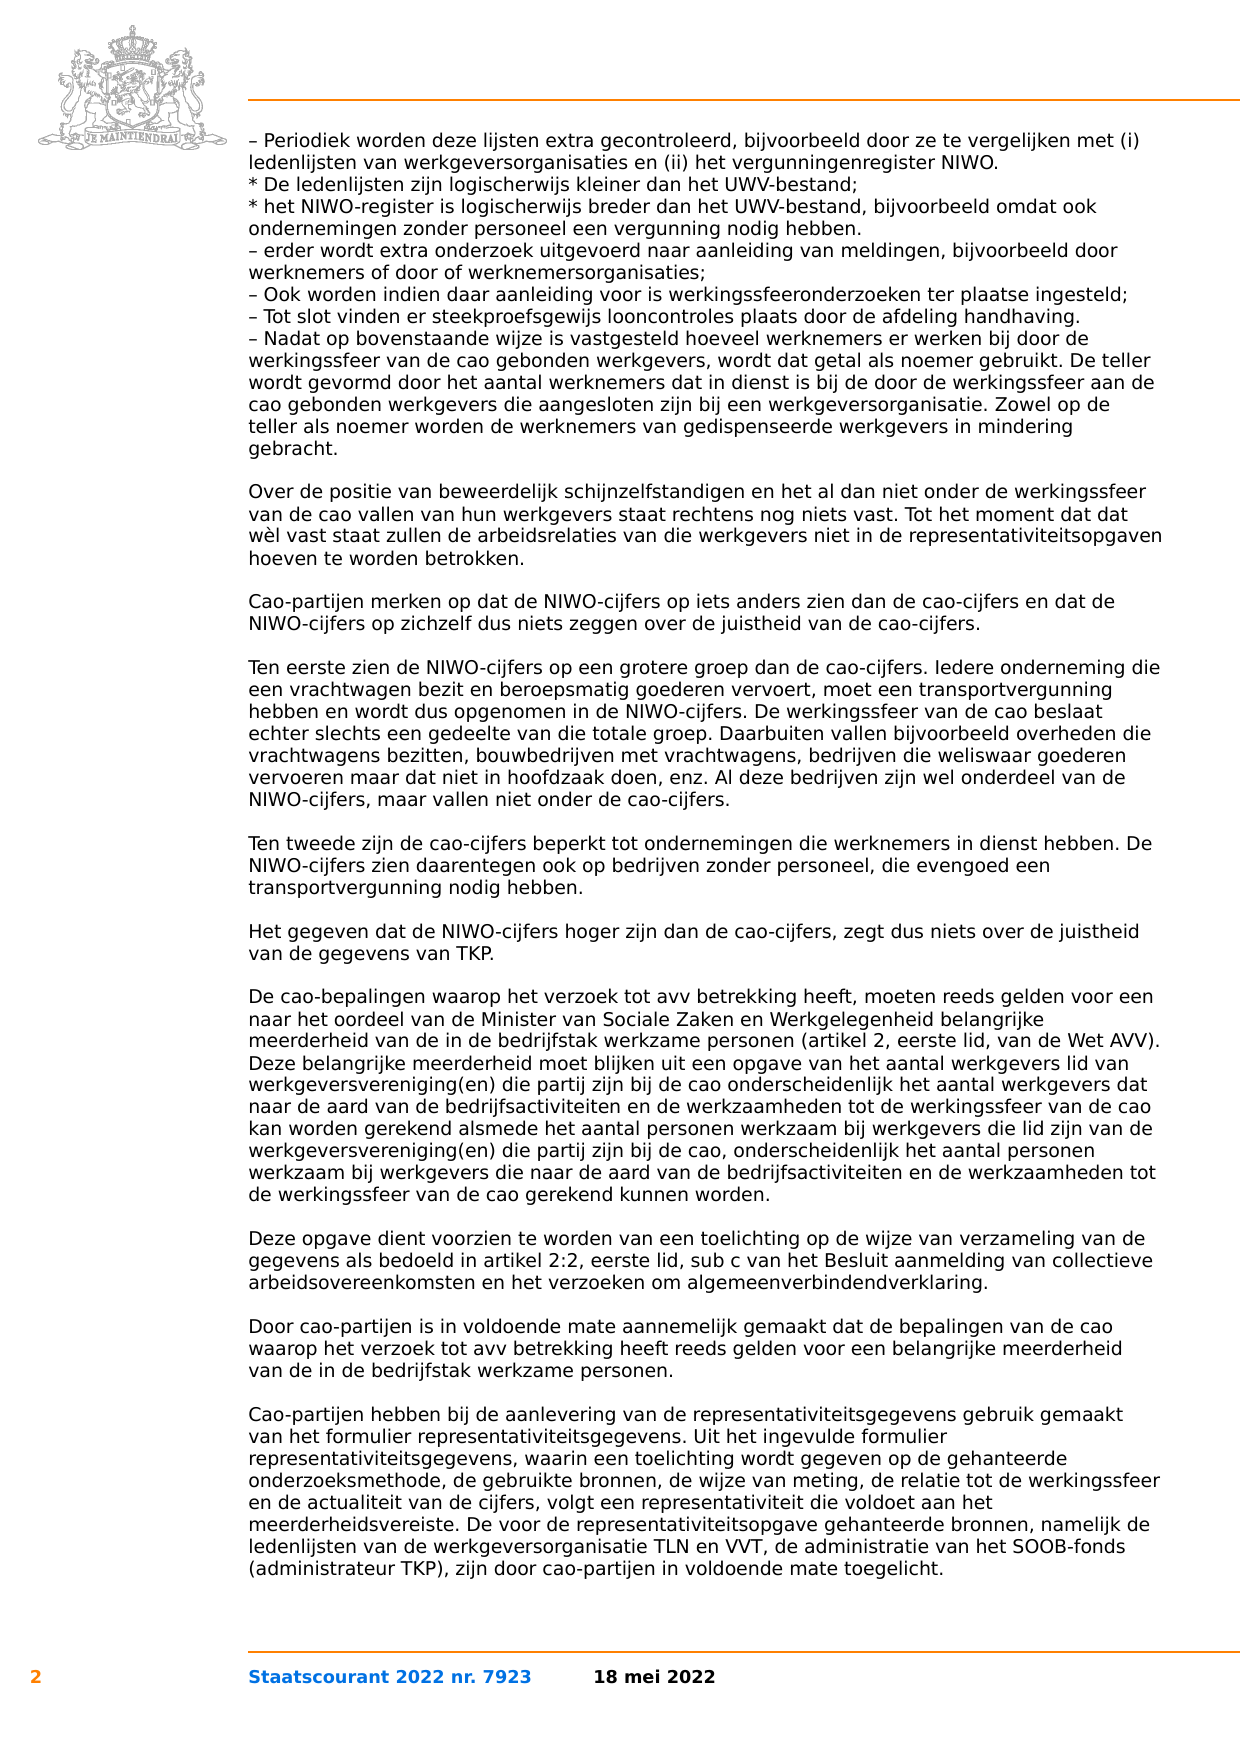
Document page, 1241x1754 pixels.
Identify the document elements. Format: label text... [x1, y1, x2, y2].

text * De ledenlijsten zijn logischerwijs kleiner dan het UWV-bestand; [248, 174, 1163, 196]
text – Nadat op bovenstaande wijze is vastgesteld hoeveel werknemers er werken bij door de werkingssfeer van de cao gebonden werkgevers, wordt dat getal als noemer gebruikt. De teller wordt gevormd door het aantal werknemers dat in dienst is bij de door de werkingssfeer aan de cao gebonden werkgevers die aangesloten zijn bij een werkgeversorganisatie. Zowel op de teller als noemer worden de werknemers van gedispenseerde werkgevers in mindering gebracht. [248, 328, 1163, 459]
text * het NIWO-register is logischerwijs breder dan het UWV-bestand, bijvoorbeeld omdat ook ondernemingen zonder personeel een vergunning nodig hebben. [248, 196, 1163, 240]
text – Tot slot vinden er steekproefsgewijs looncontroles plaats door de afdeling handhaving. [248, 306, 1163, 328]
picture [38, 25, 227, 150]
text Cao-partijen hebben bij de aanlevering van de representativiteitsgegevens gebruik gemaakt van het formulier representativiteitsgegevens. Uit het ingevulde formulier representativiteitsgegevens, waarin een toelichting wordt gegeven op de gehanteerde onderzoeksmethode, de gebruikte bronnen, de wijze van meting, de relatie tot de werkingssfeer en de actualiteit van de cijfers, volgt een representativiteit die voldoet aan het meerderheidsvereiste. De voor de representativiteitsopgave gehanteerde bronnen, namelijk de ledenlijsten van de werkgeversorganisatie TLN en VVT, de administratie van het SOOB-fonds (administrateur TKP), zijn door cao-partijen in voldoende mate toegelicht. [248, 1404, 1163, 1579]
text – erder wordt extra onderzoek uitgevoerd naar aanleiding van meldingen, bijvoorbeeld door werknemers of door of werknemersorganisaties; [248, 240, 1163, 284]
text Over de positie van beweerdelijk schijnzelfstandigen en het al dan niet onder de werkingssfeer van de cao vallen van hun werkgevers staat rechtens nog niets vast. Tot het moment dat dat wèl vast staat zullen de arbeidsrelaties van die werkgevers niet in de representativiteitsopgaven hoeven te worden betrokken. [248, 481, 1163, 569]
text – Periodiek worden deze lijsten extra gecontroleerd, bijvoorbeeld door ze te vergelijken met (i) ledenlijsten van werkgeversorganisaties en (ii) het vergunningenregister NIWO. [248, 130, 1163, 174]
text – Ook worden indien daar aanleiding voor is werkingssfeeronderzoeken ter plaatse ingesteld; [248, 284, 1163, 306]
text Ten tweede zijn de cao-cijfers beperkt tot ondernemingen die werknemers in dienst hebben. De NIWO-cijfers zien daarentegen ook op bedrijven zonder personeel, die evengoed een transportvergunning nodig hebben. [248, 833, 1163, 899]
text Cao-partijen merken op dat de NIWO-cijfers op iets anders zien dan de cao-cijfers en dat de NIWO-cijfers op zichzelf dus niets zeggen over de juistheid van de cao-cijfers. [248, 591, 1163, 635]
text De cao-bepalingen waarop het verzoek tot avv betrekking heeft, moeten reeds gelden voor een naar het oordeel van de Minister van Sociale Zaken en Werkgelegenheid belangrijke meerderheid van de in de bedrijfstak werkzame personen (artikel 2, eerste lid, van de Wet AVV). Deze belangrijke meerderheid moet blijken uit een opgave van het aantal werkgevers lid van werkgeversvereniging(en) die partij zijn bij de cao onderscheidenlijk het aantal werkgevers dat naar de aard van de bedrijfsactiviteiten en de werkzaamheden tot de werkingssfeer van de cao kan worden gerekend alsmede het aantal personen werkzaam bij werkgevers die lid zijn van de werkgeversvereniging(en) die partij zijn bij de cao, onderscheidenlijk het aantal personen werkzaam bij werkgevers die naar de aard van de bedrijfsactiviteiten en de werkzaamheden tot de werkingssfeer van de cao gerekend kunnen worden. [248, 986, 1163, 1206]
text Deze opgave dient voorzien te worden van een toelichting op de wijze van verzameling van de gegevens als bedoeld in artikel 2:2, eerste lid, sub c van het Besluit aanmelding van collectieve arbeidsovereenkomsten en het verzoeken om algemeenverbindendverklaring. [248, 1228, 1163, 1294]
text Het gegeven dat de NIWO-cijfers hoger zijn dan de cao-cijfers, zegt dus niets over de juistheid van de gegevens van TKP. [248, 921, 1163, 964]
text Door cao-partijen is in voldoende mate aannemelijk gemaakt dat de bepalingen van de cao waarop het verzoek tot avv betrekking heeft reeds gelden voor een belangrijke meerderheid van de in de bedrijfstak werkzame personen. [248, 1316, 1163, 1382]
text Ten eerste zien de NIWO-cijfers op een grotere groep dan de cao-cijfers. Iedere onderneming die een vrachtwagen bezit en beroepsmatig goederen vervoert, moet een transportvergunning hebben en wordt dus opgenomen in de NIWO-cijfers. De werkingssfeer van de cao beslaat echter slechts een gedeelte van die totale groep. Daarbuiten vallen bijvoorbeeld overheden die vrachtwagens bezitten, bouwbedrijven met vrachtwagens, bedrijven die weliswaar goederen vervoeren maar dat niet in hoofdzaak doen, enz. Al deze bedrijven zijn wel onderdeel van de NIWO-cijfers, maar vallen niet onder de cao-cijfers. [248, 657, 1163, 811]
